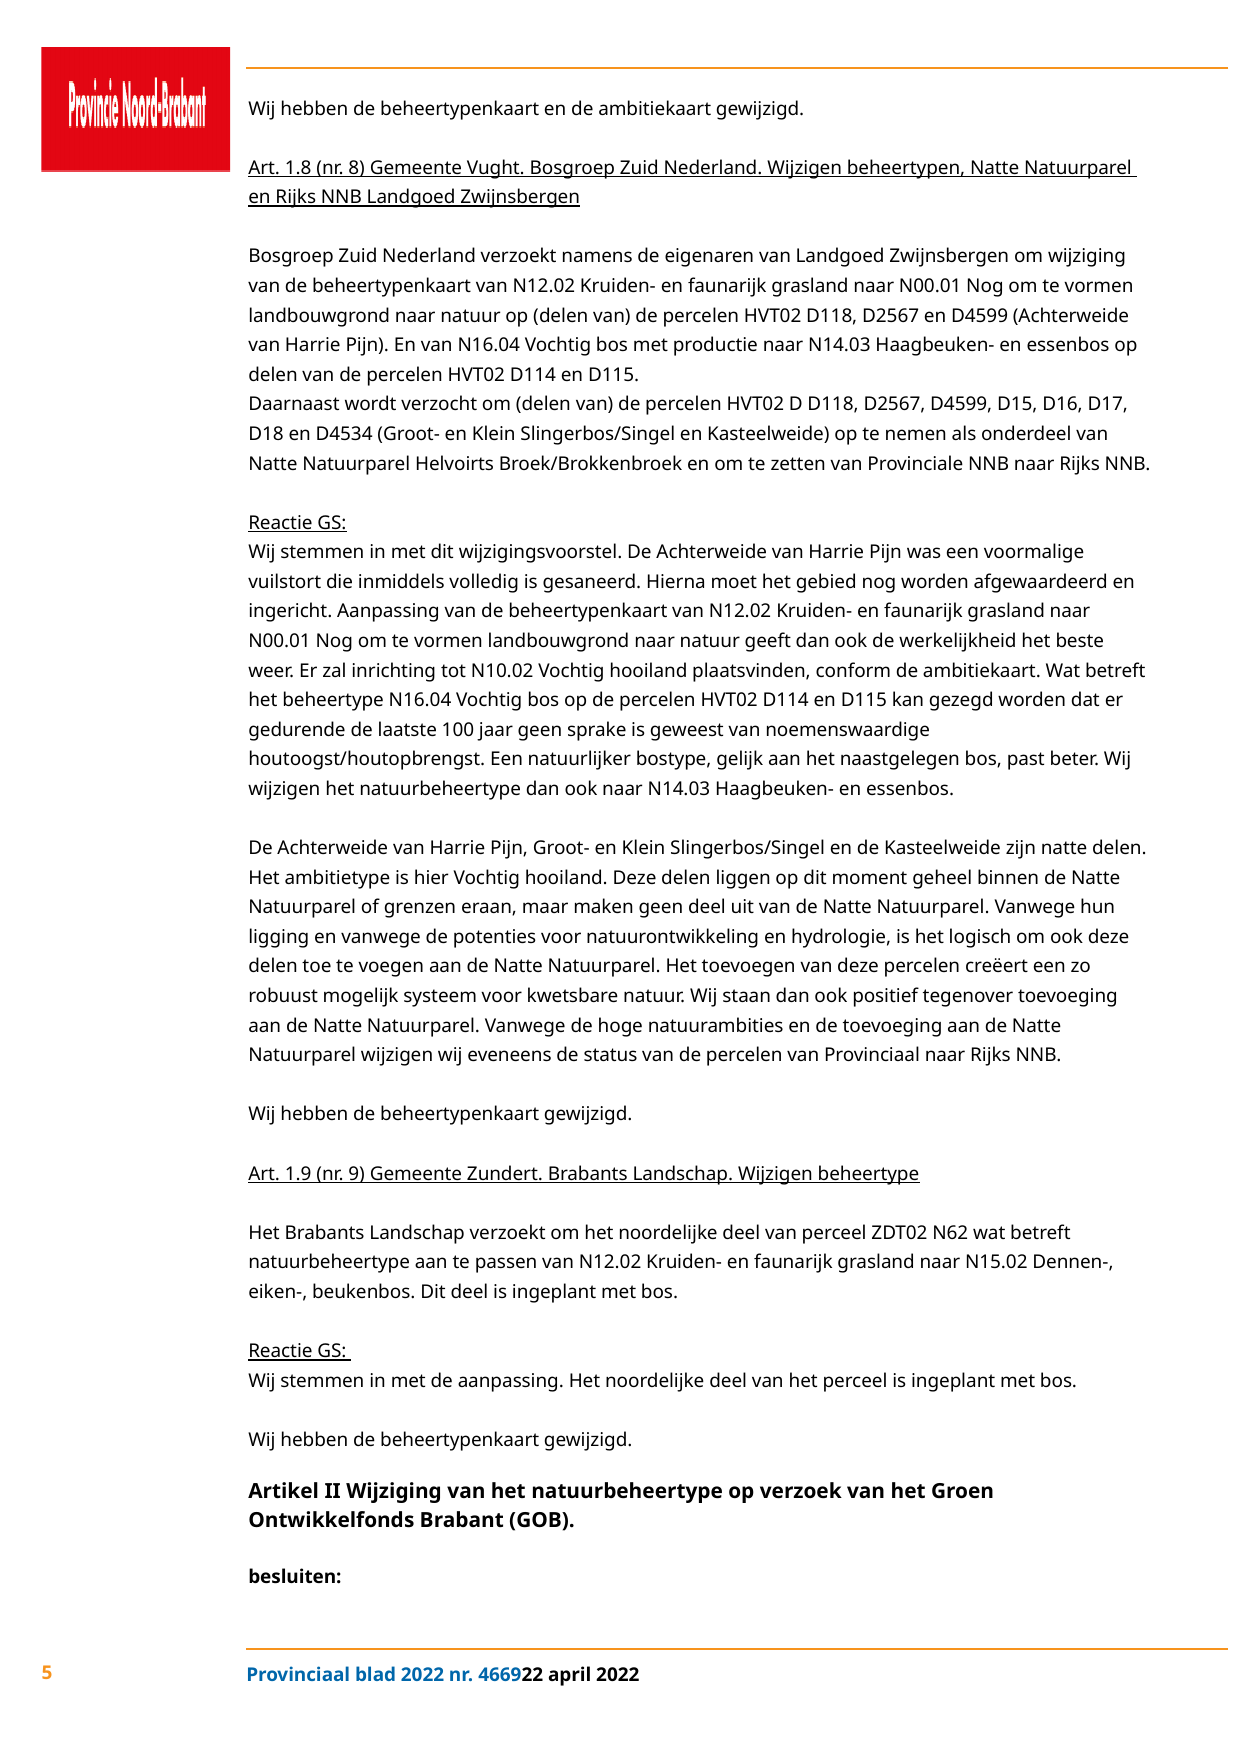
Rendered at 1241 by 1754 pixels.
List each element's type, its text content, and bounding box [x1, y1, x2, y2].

text Reactie GS: [248, 1337, 1152, 1363]
text Wij hebben de beheertypenkaart en de ambitiekaart gewijzigd. [248, 95, 1152, 121]
text besluiten: [248, 1563, 1152, 1589]
text Bosgroep Zuid Nederland verzoekt namens de eigenaren van Landgoed Zwijnsbergen om wijziging van de beheertypenkaart van N12.02 Kruiden- en faunarijk grasland naar N00.01 Nog om te vormen landbouwgrond naar natuur op (delen van) de percelen HVT02 D118, D2567 en D4599 (Achterweide van Harrie Pijn). En van N16.04 Vochtig bos met productie naar N14.03 Haagbeuken- en essenbos op delen van de percelen HVT02 D114 en D115. [248, 243, 1152, 387]
text Het Brabants Landschap verzoekt om het noordelijke deel van perceel ZDT02 N62 wat betreft natuurbeheertype aan te passen van N12.02 Kruiden- en faunarijk grasland naar N15.02 Dennen-, eiken-, beukenbos. Dit deel is ingeplant met bos. [248, 1219, 1152, 1304]
text De Achterweide van Harrie Pijn, Groot- en Klein Slingerbos/Singel en de Kasteelweide zijn natte delen. Het ambitietype is hier Vochtig hooiland. Deze delen liggen op dit moment geheel binnen de Natte Natuurparel of grenzen eraan, maar maken geen deel uit van de Natte Natuurparel. Vanwege hun ligging en vanwege de potenties voor natuurontwikkeling en hydrologie, is het logisch om ook deze delen toe te voegen aan de Natte Natuurparel. Het toevoegen van deze percelen creëert een zo robuust mogelijk systeem voor kwetsbare natuur. Wij staan dan ook positief tegenover toevoeging aan de Natte Natuurparel. Vanwege de hoge natuurambities en de toevoeging aan de Natte Natuurparel wijzigen wij eveneens de status van de percelen van Provinciaal naar Rijks NNB. [248, 834, 1152, 1067]
picture [41, 47, 231, 172]
text Reactie GS: [248, 509, 1152, 535]
text Wij stemmen in met de aanpassing. Het noordelijke deel van het perceel is ingeplant met bos. [248, 1367, 1152, 1393]
text Art. 1.8 (nr. 8) Gemeente Vught. Bosgroep Zuid Nederland. Wijzigen beheertypen, Natte Natuurparel en Rijks NNB Landgoed Zwijnsbergen [248, 154, 1152, 209]
text Wij stemmen in met dit wijzigingsvoorstel. De Achterweide van Harrie Pijn was een voormalige vuilstort die inmiddels volledig is gesaneerd. Hierna moet het gebied nog worden afgewaardeerd en ingericht. Aanpassing van de beheertypenkaart van N12.02 Kruiden- en faunarijk grasland naar N00.01 Nog om te vormen landbouwgrond naar natuur geeft dan ook de werkelijkheid het beste weer. Er zal inrichting tot N10.02 Vochtig hooiland plaatsvinden, conform de ambitiekaart. Wat betreft het beheertype N16.04 Vochtig bos op de percelen HVT02 D114 en D115 kan gezegd worden dat er gedurende de laatste 100 jaar geen sprake is geweest van noemenswaardige houtoogst/houtopbrengst. Een natuurlijker bostype, gelijk aan het naastgelegen bos, past beter. Wij wijzigen het natuurbeheertype dan ook naar N14.03 Haagbeuken- en essenbos. [248, 538, 1152, 801]
text Wij hebben de beheertypenkaart gewijzigd. [248, 1101, 1152, 1126]
text Artikel II Wijziging van het natuurbeheertype op verzoek van het Groen Ontwikkelfonds Brabant (GOB). [248, 1476, 1152, 1533]
text Wij hebben de beheertypenkaart gewijzigd. [248, 1426, 1152, 1452]
text Art. 1.9 (nr. 9) Gemeente Zundert. Brabants Landschap. Wijzigen beheertype [248, 1160, 1152, 1186]
text Daarnaast wordt verzocht om (delen van) de percelen HVT02 D D118, D2567, D4599, D15, D16, D17, D18 en D4534 (Groot- en Klein Slingerbos/Singel en Kasteelweide) op te nemen als onderdeel van Natte Natuurparel Helvoirts Broek/Brokkenbroek en om te zetten van Provinciale NNB naar Rijks NNB. [248, 391, 1152, 476]
